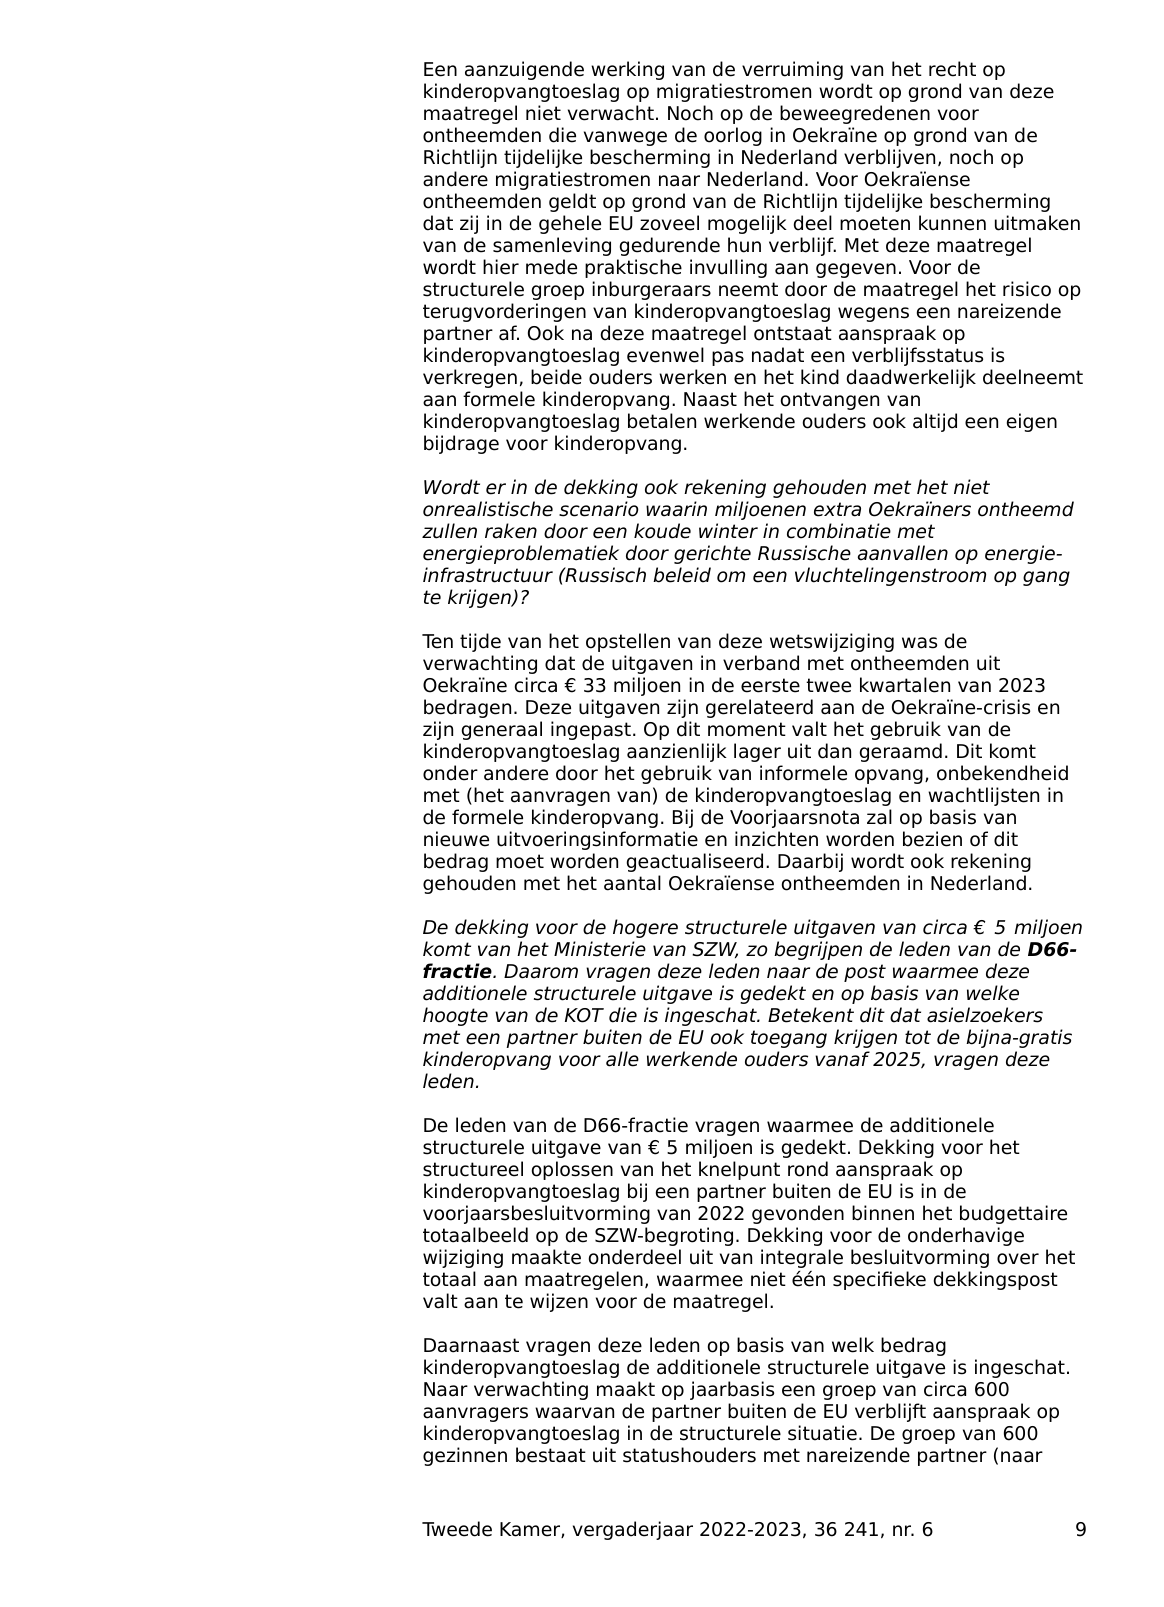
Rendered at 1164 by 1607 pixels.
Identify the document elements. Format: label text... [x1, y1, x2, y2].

text Een aanzuigende werking van de verruiming van het recht op kinderopvangtoeslag op migratiestromen wordt op grond van deze maatregel niet verwacht. Noch op de beweegredenen voor ontheemden die vanwege de oorlog in Oekraïne op grond van de Richtlijn tijdelijke bescherming in Nederland verblijven, noch op andere migratiestromen naar Nederland. Voor Oekraïense ontheemden geldt op grond van de Richtlijn tijdelijke bescherming dat zij in de gehele EU zoveel mogelijk deel moeten kunnen uitmaken van de samenleving gedurende hun verblijf. Met deze maatregel wordt hier mede praktische invulling aan gegeven. Voor de structurele groep inburgeraars neemt door de maatregel het risico op terugvorderingen van kinderopvangtoeslag wegens een nareizende partner af. Ook na deze maatregel ontstaat aanspraak op kinderopvangtoeslag evenwel pas nadat een verblijfsstatus is verkregen, beide ouders werken en het kind daadwerkelijk deelneemt aan formele kinderopvang. Naast het ontvangen van kinderopvangtoeslag betalen werkende ouders ook altijd een eigen bijdrage voor kinderopvang. [422, 59, 1087, 455]
text De dekking voor de hogere structurele uitgaven van circa € 5 miljoen komt van het Ministerie van SZW, zo begrijpen de leden van de D66-fractie. Daarom vragen deze leden naar de post waarmee deze additionele structurele uitgave is gedekt en op basis van welke hoogte van de KOT die is ingeschat. Betekent dit dat asielzoekers met een partner buiten de EU ook toegang krijgen tot de bijna-gratis kinderopvang voor alle werkende ouders vanaf 2025, vragen deze leden. [422, 917, 1087, 1093]
text Ten tijde van het opstellen van deze wetswijziging was de verwachting dat de uitgaven in verband met ontheemden uit Oekraïne circa € 33 miljoen in de eerste twee kwartalen van 2023 bedragen. Deze uitgaven zijn gerelateerd aan de Oekraïne-crisis en zijn generaal ingepast. Op dit moment valt het gebruik van de kinderopvangtoeslag aanzienlijk lager uit dan geraamd. Dit komt onder andere door het gebruik van informele opvang, onbekendheid met (het aanvragen van) de kinderopvangtoeslag en wachtlijsten in de formele kinderopvang. Bij de Voorjaarsnota zal op basis van nieuwe uitvoeringsinformatie en inzichten worden bezien of dit bedrag moet worden geactualiseerd. Daarbij wordt ook rekening gehouden met het aantal Oekraïense ontheemden in Nederland. [422, 631, 1087, 895]
text De leden van de D66-fractie vragen waarmee de additionele structurele uitgave van € 5 miljoen is gedekt. Dekking voor het structureel oplossen van het knelpunt rond aanspraak op kinderopvangtoeslag bij een partner buiten de EU is in de voorjaarsbesluitvorming van 2022 gevonden binnen het budgettaire totaalbeeld op de SZW-begroting. Dekking voor de onderhavige wijziging maakte onderdeel uit van integrale besluitvorming over het totaal aan maatregelen, waarmee niet één specifieke dekkingspost valt aan te wijzen voor de maatregel. [422, 1115, 1087, 1313]
text Daarnaast vragen deze leden op basis van welk bedrag kinderopvangtoeslag de additionele structurele uitgave is ingeschat. Naar verwachting maakt op jaarbasis een groep van circa 600 aanvragers waarvan de partner buiten de EU verblijft aanspraak op kinderopvangtoeslag in de structurele situatie. De groep van 600 gezinnen bestaat uit statushouders met nareizende partner (naar [422, 1335, 1087, 1467]
text Wordt er in de dekking ook rekening gehouden met het niet onrealistische scenario waarin miljoenen extra Oekraïners ontheemd zullen raken door een koude winter in combinatie met energieproblematiek door gerichte Russische aanvallen op energie-infrastructuur (Russisch beleid om een vluchtelingenstroom op gang te krijgen)? [422, 477, 1087, 609]
